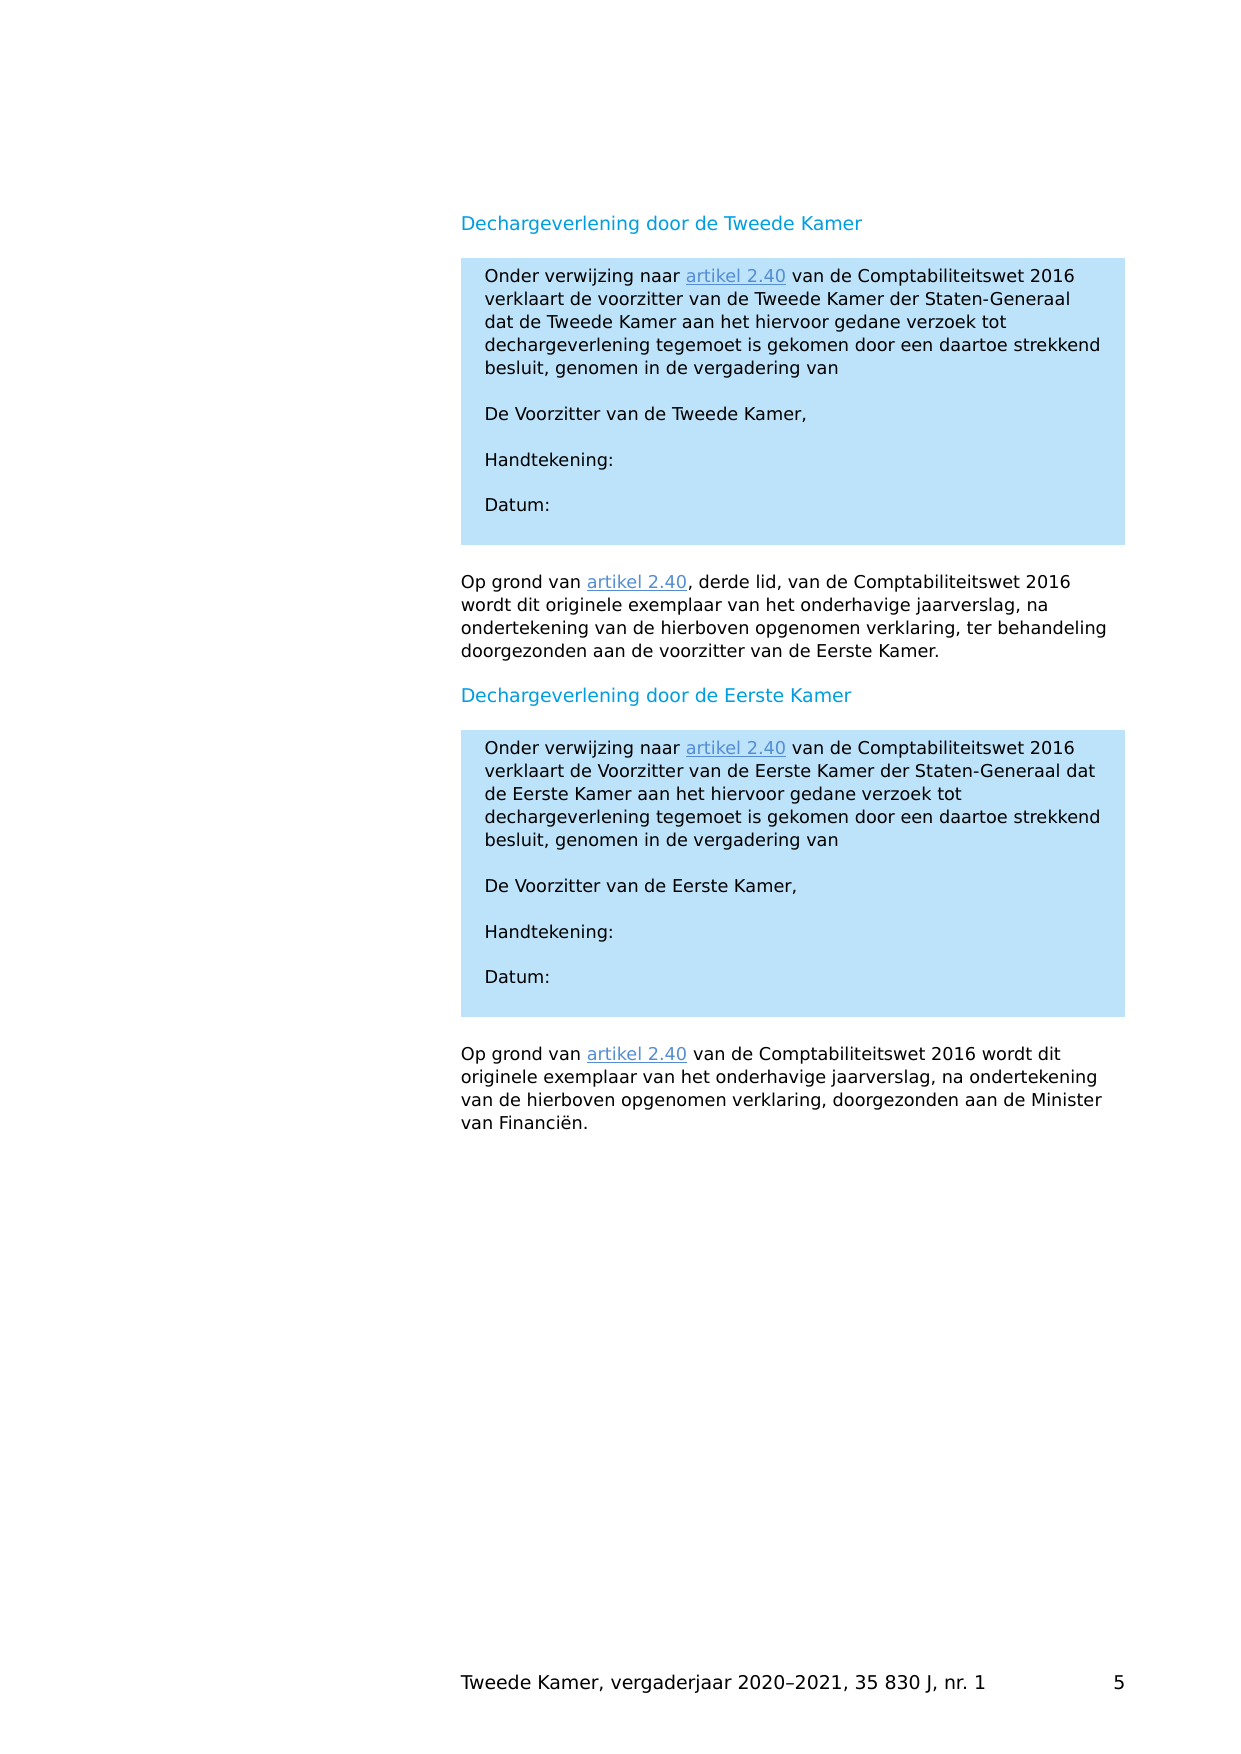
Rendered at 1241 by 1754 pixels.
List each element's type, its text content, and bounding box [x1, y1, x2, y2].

title Dechargeverlening door de Eerste Kamer [461, 685, 1125, 707]
text Op grond van artikel 2.40 van de Comptabiliteitswet 2016 wordt dit originele exemplaar van het onderhavige jaarverslag, na ondertekening van de hierboven opgenomen verklaring, doorgezonden aan de Minister van Financiën. [461, 1042, 1125, 1134]
title Dechargeverlening door de Tweede Kamer [461, 213, 1125, 235]
table_header Onder verwijzing naar artikel 2.40 van de Comptabiliteitswet 2016 verklaart de voorzitter van de Tweede Kamer der Staten-Generaal dat de Tweede Kamer aan het hiervoor gedane verzoek tot dechargeverlening tegemoet is gekomen door een daartoe strekkend besluit, genomen in de vergadering van De Voorzitter van de Tweede Kamer, Handtekening: Datum: [461, 258, 1125, 545]
table_header Onder verwijzing naar artikel 2.40 van de Comptabiliteitswet 2016 verklaart de Voorzitter van de Eerste Kamer der Staten-Generaal dat de Eerste Kamer aan het hiervoor gedane verzoek tot dechargeverlening tegemoet is gekomen door een daartoe strekkend besluit, genomen in de vergadering van De Voorzitter van de Eerste Kamer, Handtekening: Datum: [461, 730, 1125, 1017]
text Op grond van artikel 2.40, derde lid, van de Comptabiliteitswet 2016 wordt dit originele exemplaar van het onderhavige jaarverslag, na ondertekening van de hierboven opgenomen verklaring, ter behandeling doorgezonden aan de voorzitter van de Eerste Kamer. [461, 570, 1125, 662]
